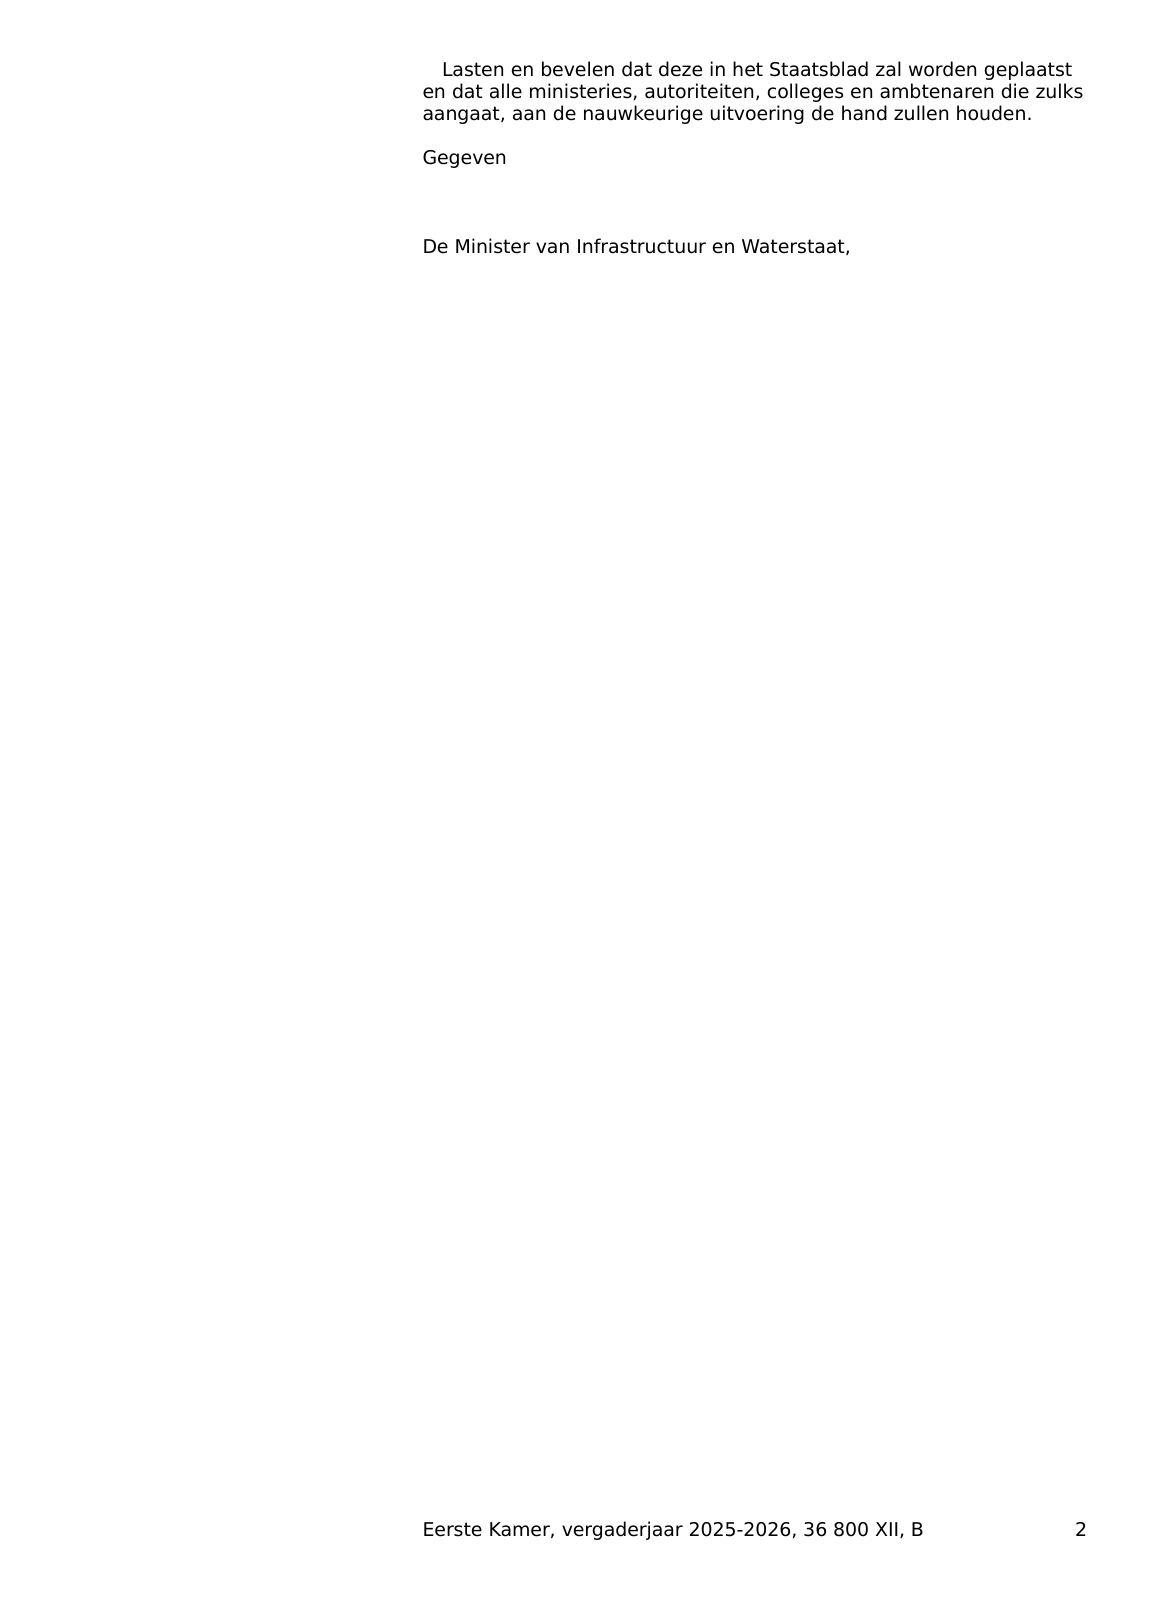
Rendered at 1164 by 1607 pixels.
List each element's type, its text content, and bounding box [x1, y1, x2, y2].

text Gegeven [422, 147, 1087, 169]
text Lasten en bevelen dat deze in het Staatsblad zal worden geplaatst en dat alle ministeries, autoriteiten, colleges en ambtenaren die zulks aangaat, aan de nauwkeurige uitvoering de hand zullen houden. [422, 59, 1087, 125]
text De Minister van Infrastructuur en Waterstaat, [422, 236, 1087, 258]
